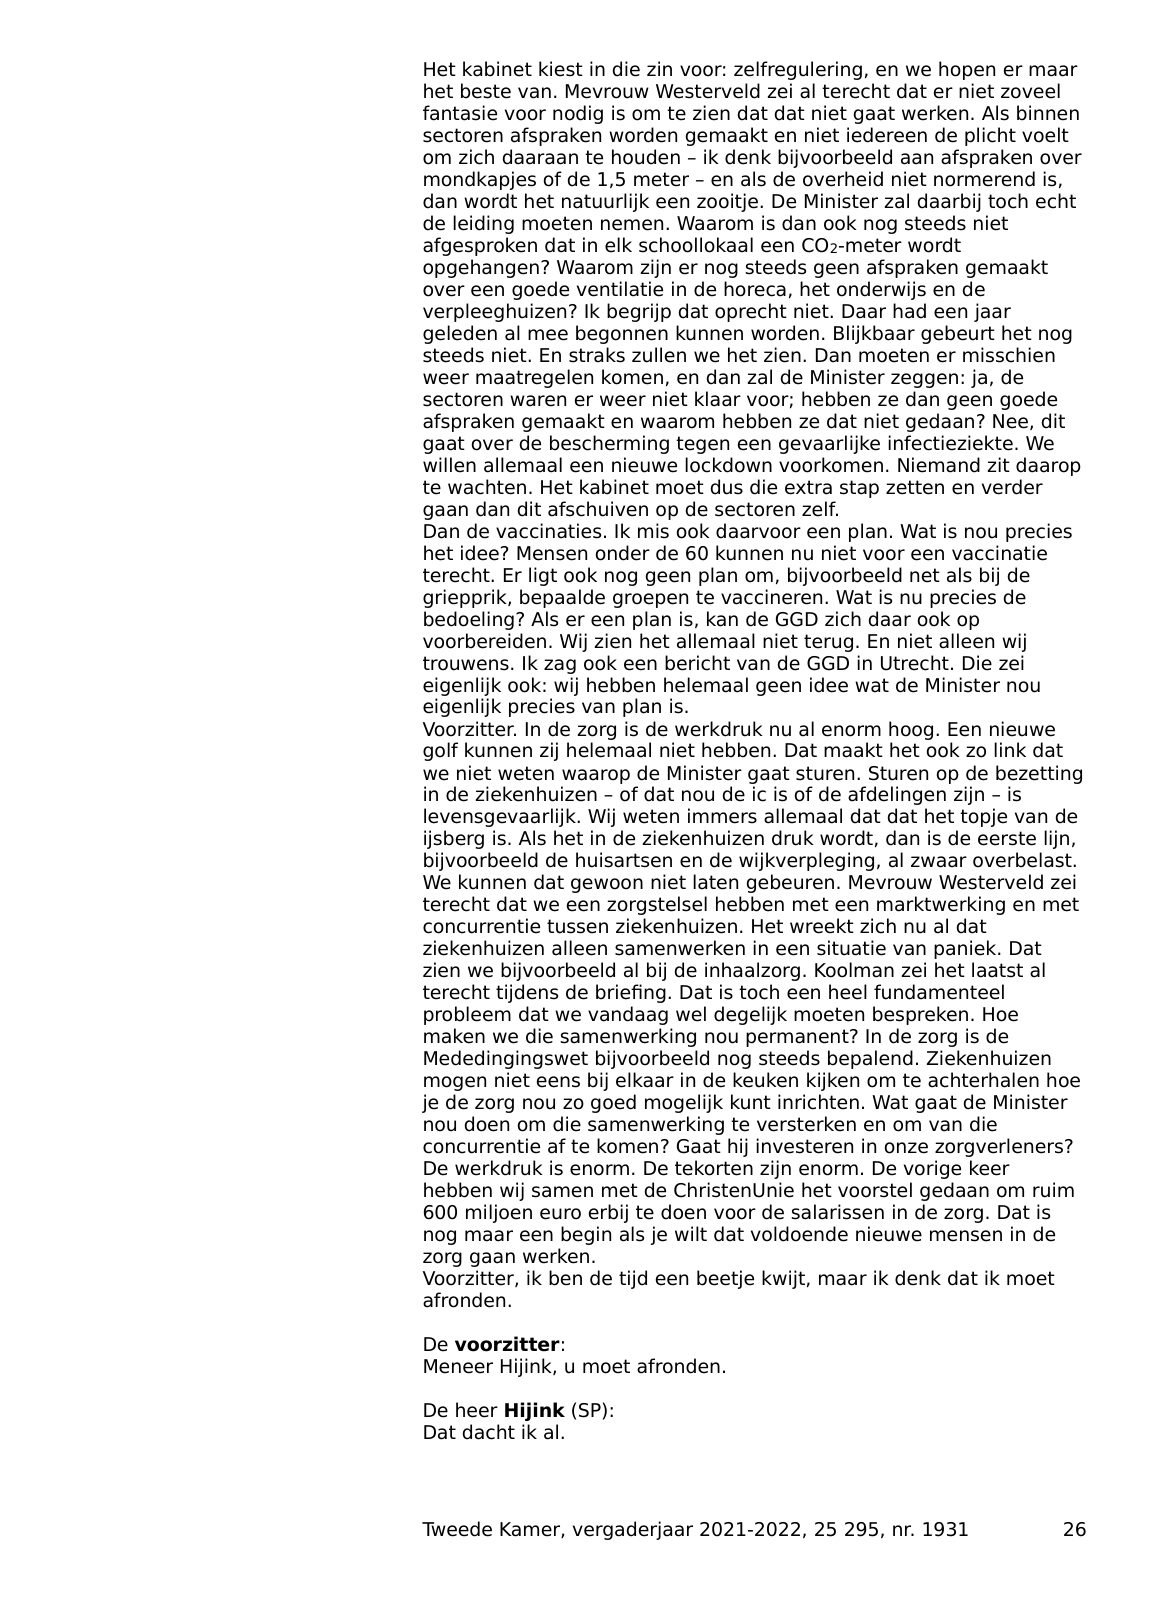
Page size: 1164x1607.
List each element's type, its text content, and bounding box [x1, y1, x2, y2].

text Voorzitter, ik ben de tijd een beetje kwijt, maar ik denk dat ik moet afronden. [422, 1268, 1087, 1312]
text Dan de vaccinaties. Ik mis ook daarvoor een plan. Wat is nou precies het idee? Mensen onder de 60 kunnen nu niet voor een vaccinatie terecht. Er ligt ook nog geen plan om, bijvoorbeeld net als bij de griepprik, bepaalde groepen te vaccineren. Wat is nu precies de bedoeling? Als er een plan is, kan de GGD zich daar ook op voorbereiden. Wij zien het allemaal niet terug. En niet alleen wij trouwens. Ik zag ook een bericht van de GGD in Utrecht. Die zei eigenlijk ook: wij hebben helemaal geen idee wat de Minister nou eigenlijk precies van plan is. [422, 521, 1087, 718]
text Dat dacht ik al. [422, 1422, 1087, 1444]
text Meneer Hijink, u moet afronden. [422, 1356, 1087, 1378]
text De voorzitter: [422, 1334, 1087, 1356]
text De heer Hijink (SP): [422, 1400, 1087, 1422]
text Het kabinet kiest in die zin voor: zelfregulering, en we hopen er maar het beste van. Mevrouw Westerveld zei al terecht dat er niet zoveel fantasie voor nodig is om te zien dat dat niet gaat werken. Als binnen sectoren afspraken worden gemaakt en niet iedereen de plicht voelt om zich daaraan te houden – ik denk bijvoorbeeld aan afspraken over mondkapjes of de 1,5 meter – en als de overheid niet normerend is, dan wordt het natuurlijk een zooitje. De Minister zal daarbij toch echt de leiding moeten nemen. Waarom is dan ook nog steeds niet afgesproken dat in elk schoollokaal een CO2-meter wordt opgehangen? Waarom zijn er nog steeds geen afspraken gemaakt over een goede ventilatie in de horeca, het onderwijs en de verpleeghuizen? Ik begrijp dat oprecht niet. Daar had een jaar geleden al mee begonnen kunnen worden. Blijkbaar gebeurt het nog steeds niet. En straks zullen we het zien. Dan moeten er misschien weer maatregelen komen, en dan zal de Minister zeggen: ja, de sectoren waren er weer niet klaar voor; hebben ze dan geen goede afspraken gemaakt en waarom hebben ze dat niet gedaan? Nee, dit gaat over de bescherming tegen een gevaarlijke infectieziekte. We willen allemaal een nieuwe lockdown voorkomen. Niemand zit daarop te wachten. Het kabinet moet dus die extra stap zetten en verder gaan dan dit afschuiven op de sectoren zelf. [422, 59, 1087, 521]
text Voorzitter. In de zorg is de werkdruk nu al enorm hoog. Een nieuwe golf kunnen zij helemaal niet hebben. Dat maakt het ook zo link dat we niet weten waarop de Minister gaat sturen. Sturen op de bezetting in de ziekenhuizen – of dat nou de ic is of de afdelingen zijn – is levensgevaarlijk. Wij weten immers allemaal dat dat het topje van de ijsberg is. Als het in de ziekenhuizen druk wordt, dan is de eerste lijn, bijvoorbeeld de huisartsen en de wijkverpleging, al zwaar overbelast. We kunnen dat gewoon niet laten gebeuren. Mevrouw Westerveld zei terecht dat we een zorgstelsel hebben met een marktwerking en met concurrentie tussen ziekenhuizen. Het wreekt zich nu al dat ziekenhuizen alleen samenwerken in een situatie van paniek. Dat zien we bijvoorbeeld al bij de inhaalzorg. Koolman zei het laatst al terecht tijdens de briefing. Dat is toch een heel fundamenteel probleem dat we vandaag wel degelijk moeten bespreken. Hoe maken we die samenwerking nou permanent? In de zorg is de Mededingingswet bijvoorbeeld nog steeds bepalend. Ziekenhuizen mogen niet eens bij elkaar in de keuken kijken om te achterhalen hoe je de zorg nou zo goed mogelijk kunt inrichten. Wat gaat de Minister nou doen om die samenwerking te versterken en om van die concurrentie af te komen? Gaat hij investeren in onze zorgverleners? De werkdruk is enorm. De tekorten zijn enorm. De vorige keer hebben wij samen met de ChristenUnie het voorstel gedaan om ruim 600 miljoen euro erbij te doen voor de salarissen in de zorg. Dat is nog maar een begin als je wilt dat voldoende nieuwe mensen in de zorg gaan werken. [422, 718, 1087, 1268]
